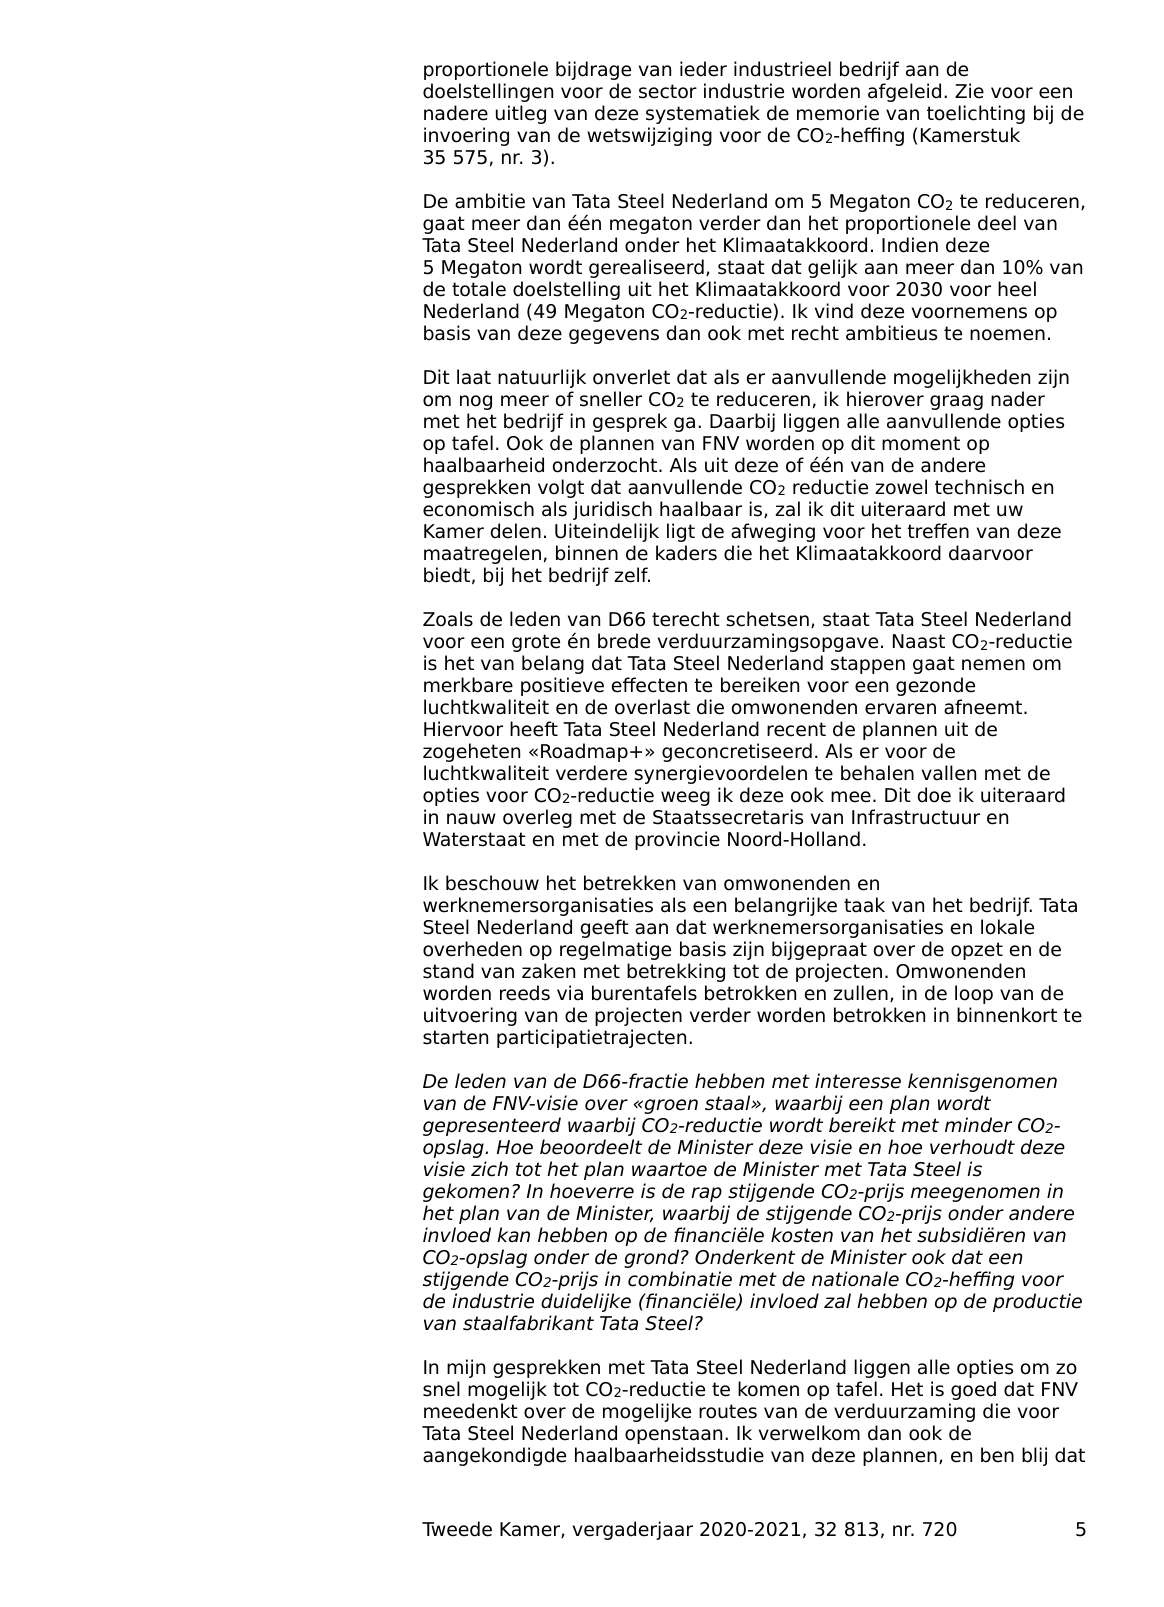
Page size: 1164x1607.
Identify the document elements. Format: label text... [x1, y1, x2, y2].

text Dit laat natuurlijk onverlet dat als er aanvullende mogelijkheden zijn om nog meer of sneller CO2 te reduceren, ik hierover graag nader met het bedrijf in gesprek ga. Daarbij liggen alle aanvullende opties op tafel. Ook de plannen van FNV worden op dit moment op haalbaarheid onderzocht. Als uit deze of één van de andere gesprekken volgt dat aanvullende CO2 reductie zowel technisch en economisch als juridisch haalbaar is, zal ik dit uiteraard met uw Kamer delen. Uiteindelijk ligt de afweging voor het treffen van deze maatregelen, binnen de kaders die het Klimaatakkoord daarvoor biedt, bij het bedrijf zelf. [422, 367, 1087, 587]
text proportionele bijdrage van ieder industrieel bedrijf aan de doelstellingen voor de sector industrie worden afgeleid. Zie voor een nadere uitleg van deze systematiek de memorie van toelichting bij de invoering van de wetswijziging voor de CO2-heffing (Kamerstuk 35 575, nr. 3). [422, 59, 1087, 169]
text De ambitie van Tata Steel Nederland om 5 Megaton CO2 te reduceren, gaat meer dan één megaton verder dan het proportionele deel van Tata Steel Nederland onder het Klimaatakkoord. Indien deze 5 Megaton wordt gerealiseerd, staat dat gelijk aan meer dan 10% van de totale doelstelling uit het Klimaatakkoord voor 2030 voor heel Nederland (49 Megaton CO2-reductie). Ik vind deze voornemens op basis van deze gegevens dan ook met recht ambitieus te noemen. [422, 191, 1087, 345]
text De leden van de D66-fractie hebben met interesse kennisgenomen van de FNV-visie over «groen staal», waarbij een plan wordt gepresenteerd waarbij CO2-reductie wordt bereikt met minder CO2-opslag. Hoe beoordeelt de Minister deze visie en hoe verhoudt deze visie zich tot het plan waartoe de Minister met Tata Steel is gekomen? In hoeverre is de rap stijgende CO2-prijs meegenomen in het plan van de Minister, waarbij de stijgende CO2-prijs onder andere invloed kan hebben op de financiële kosten van het subsidiëren van CO2-opslag onder de grond? Onderkent de Minister ook dat een stijgende CO2-prijs in combinatie met de nationale CO2-heffing voor de industrie duidelijke (financiële) invloed zal hebben op de productie van staalfabrikant Tata Steel? [422, 1071, 1087, 1335]
text Zoals de leden van D66 terecht schetsen, staat Tata Steel Nederland voor een grote én brede verduurzamingsopgave. Naast CO2-reductie is het van belang dat Tata Steel Nederland stappen gaat nemen om merkbare positieve effecten te bereiken voor een gezonde luchtkwaliteit en de overlast die omwonenden ervaren afneemt. Hiervoor heeft Tata Steel Nederland recent de plannen uit de zogeheten «Roadmap+» geconcretiseerd. Als er voor de luchtkwaliteit verdere synergievoordelen te behalen vallen met de opties voor CO2-reductie weeg ik deze ook mee. Dit doe ik uiteraard in nauw overleg met de Staatssecretaris van Infrastructuur en Waterstaat en met de provincie Noord-Holland. [422, 609, 1087, 851]
text Ik beschouw het betrekken van omwonenden en werknemersorganisaties als een belangrijke taak van het bedrijf. Tata Steel Nederland geeft aan dat werknemersorganisaties en lokale overheden op regelmatige basis zijn bijgepraat over de opzet en de stand van zaken met betrekking tot de projecten. Omwonenden worden reeds via burentafels betrokken en zullen, in de loop van de uitvoering van de projecten verder worden betrokken in binnenkort te starten participatietrajecten. [422, 873, 1087, 1049]
text In mijn gesprekken met Tata Steel Nederland liggen alle opties om zo snel mogelijk tot CO2-reductie te komen op tafel. Het is goed dat FNV meedenkt over de mogelijke routes van de verduurzaming die voor Tata Steel Nederland openstaan. Ik verwelkom dan ook de aangekondigde haalbaarheidsstudie van deze plannen, en ben blij dat [422, 1357, 1087, 1467]
